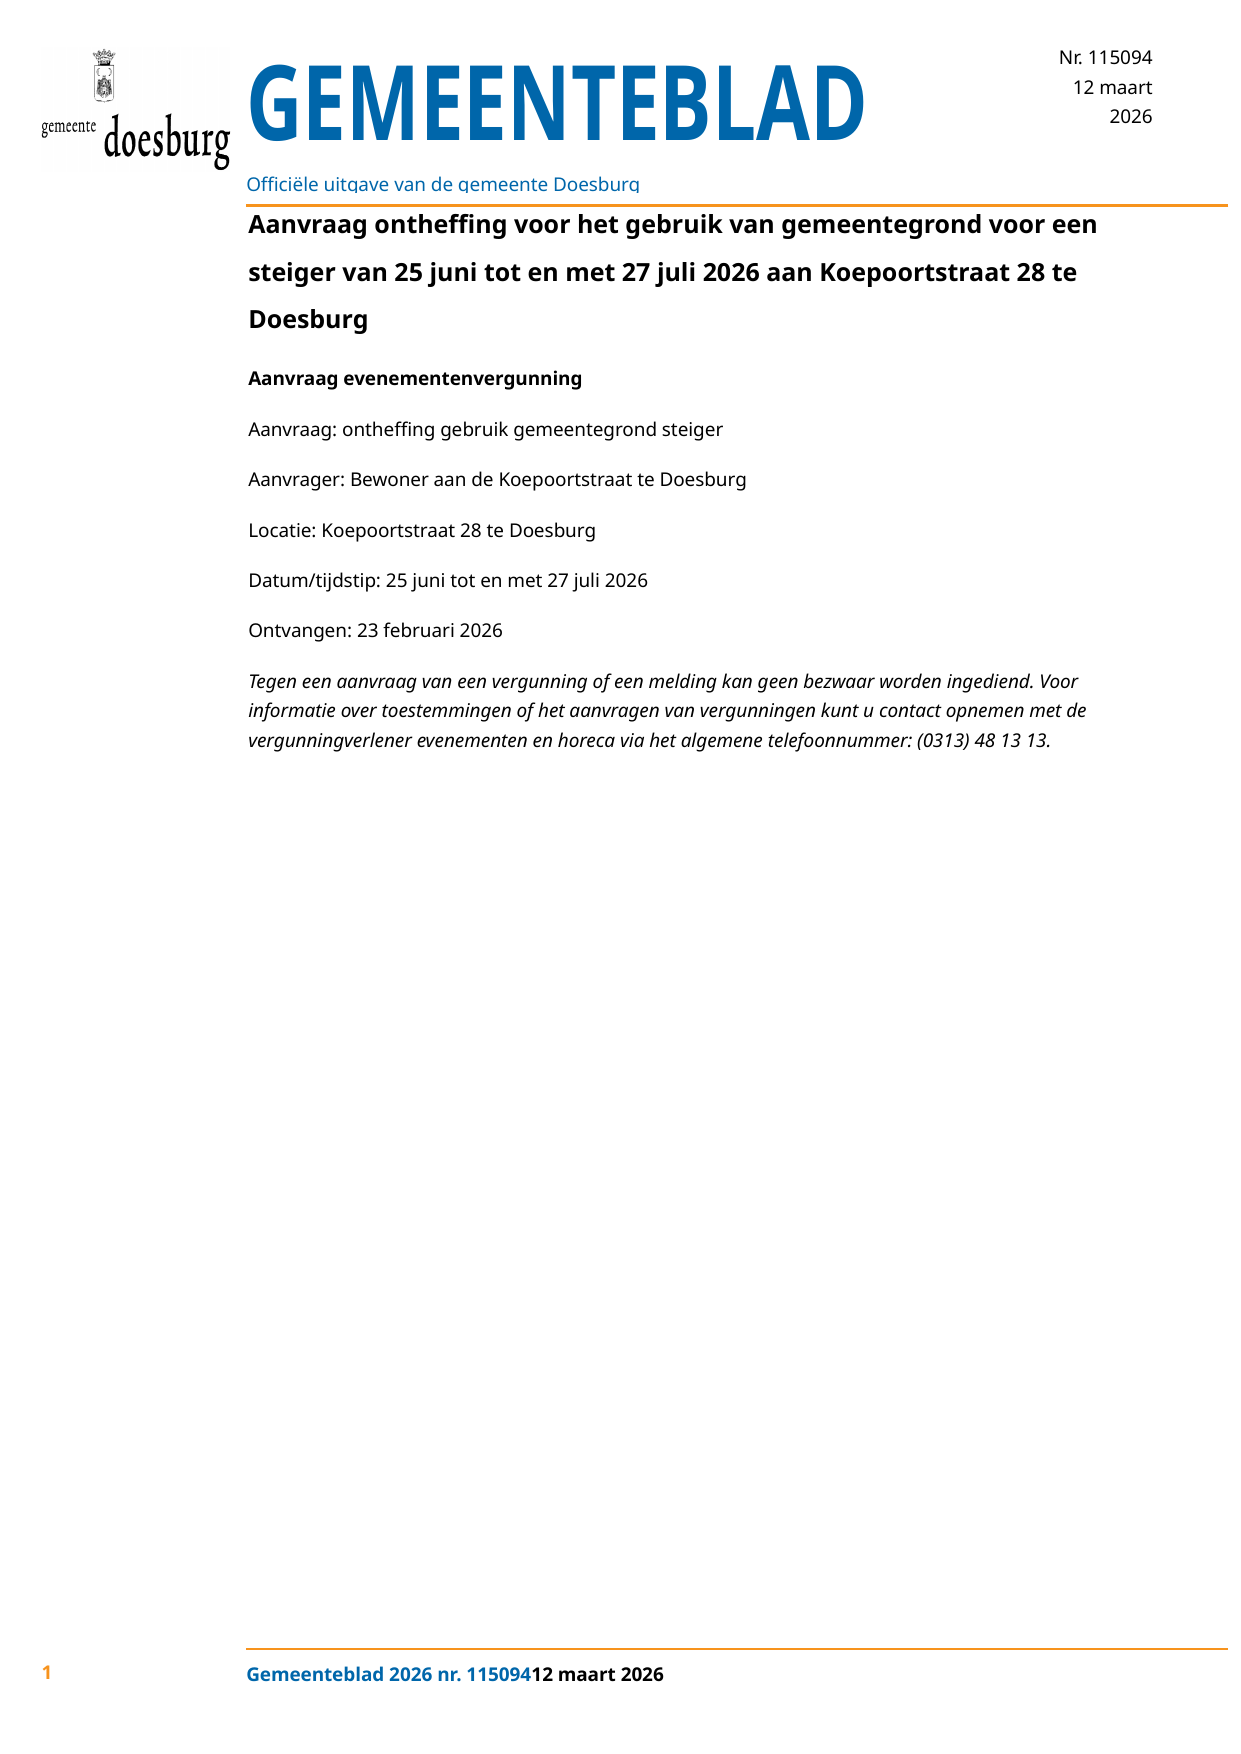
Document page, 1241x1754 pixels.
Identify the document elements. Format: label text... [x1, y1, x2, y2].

text Locatie: Koepoortstraat 28 te Doesburg [248, 517, 1152, 542]
text Aanvrager: Bewoner aan de Koepoortstraat te Doesburg [248, 466, 1152, 492]
picture [41, 47, 231, 172]
text Aanvraag: ontheffing gebruik gemeentegrond steiger [248, 416, 1152, 442]
text Ontvangen: 23 februari 2026 [248, 618, 1152, 643]
text Aanvraag evenementenvergunning [248, 366, 1152, 391]
text Datum/tijdstip: 25 juni tot en met 27 juli 2026 [248, 567, 1152, 593]
text Tegen een aanvraag van een vergunning of een melding kan geen bezwaar worden ingediend. Voor informatie over toestemmingen of het aanvragen van vergunningen kunt u contact opnemen met de vergunningverlener evenementen en horeca via het algemene telefoonnummer: (0313) 48 13 13. [248, 668, 1152, 753]
text Aanvraag ontheffing voor het gebruik van gemeentegrond voor een steiger van 25 juni tot en met 27 juli 2026 aan Koepoortstraat 28 te Doesburg [248, 207, 1152, 336]
